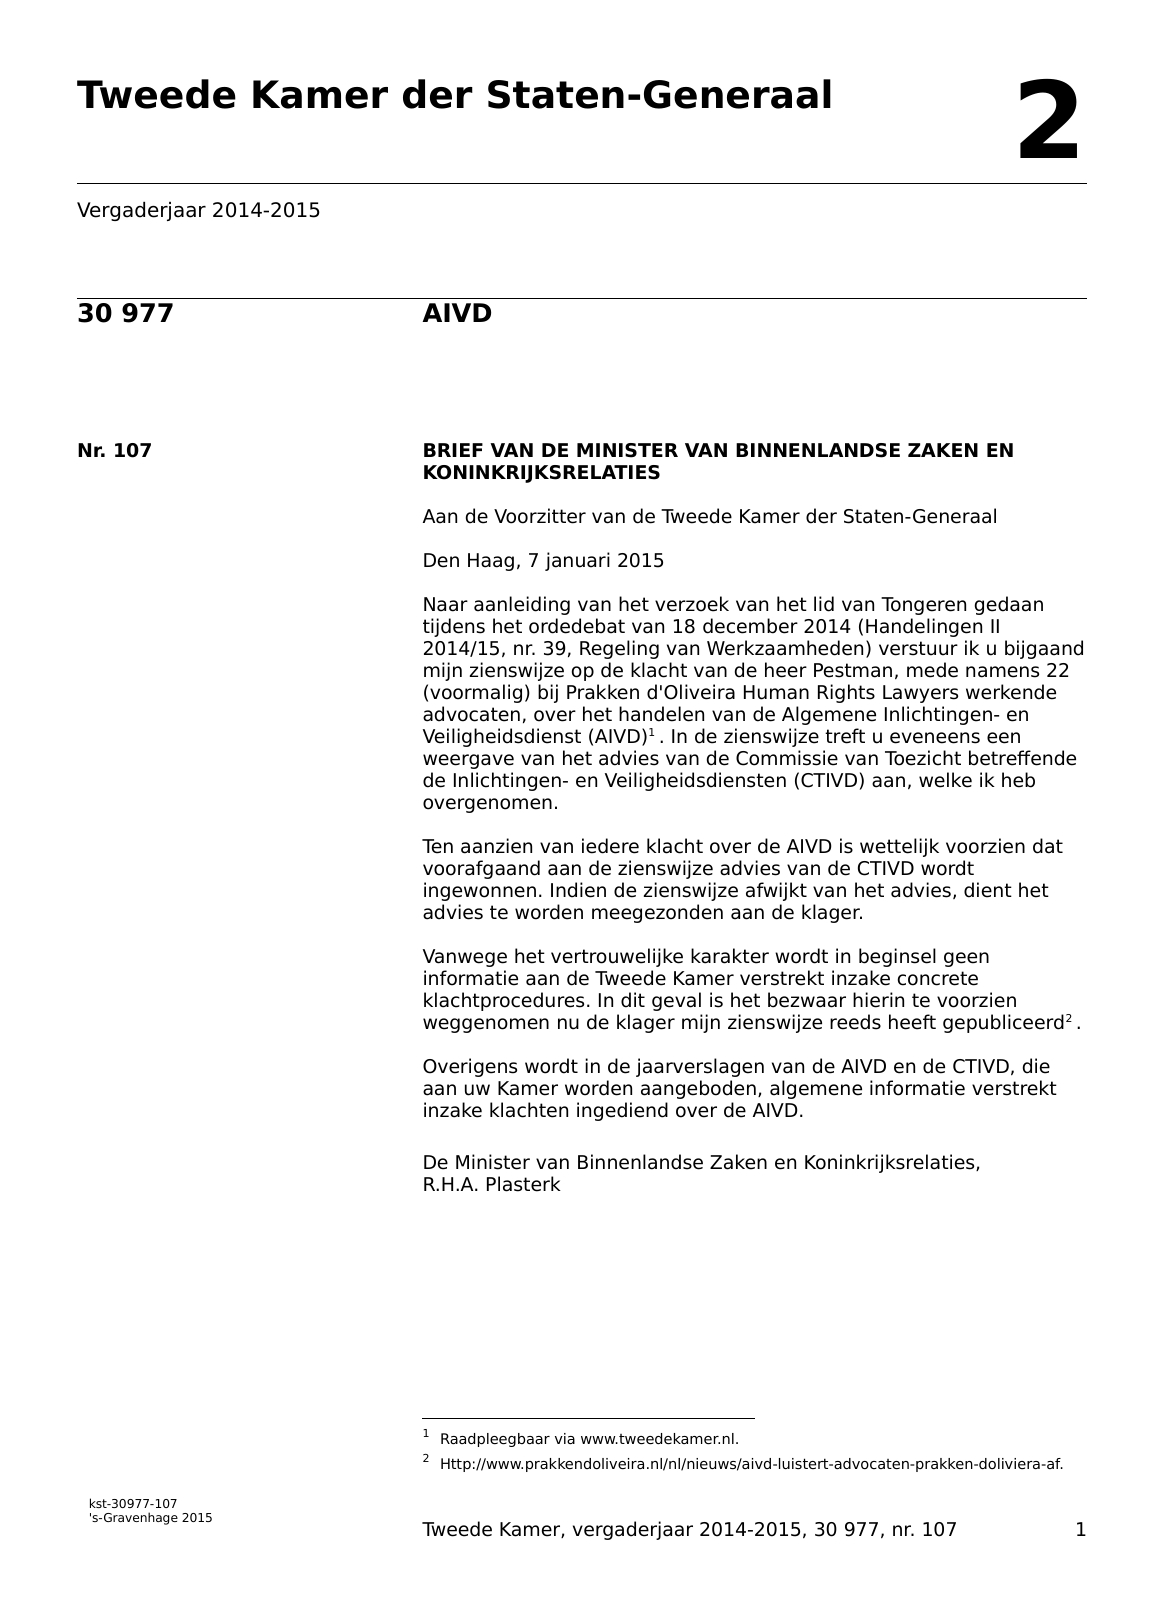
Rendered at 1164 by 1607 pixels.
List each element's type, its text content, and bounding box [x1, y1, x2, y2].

text Aan de Voorzitter van de Tweede Kamer der Staten-Generaal [422, 506, 1087, 528]
subtitle 30 977 AIVD [77, 299, 1087, 329]
text Overigens wordt in de jaarverslagen van de AIVD en de CTIVD, die aan uw Kamer worden aangeboden, algemene informatie verstrekt inzake klachten ingediend over de AIVD. [422, 1056, 1087, 1122]
text De Minister van Binnenlandse Zaken en Koninkrijksrelaties, R.H.A. Plasterk [422, 1152, 1087, 1196]
text Naar aanleiding van het verzoek van het lid van Tongeren gedaan tijdens het ordedebat van 18 december 2014 (Handelingen II 2014/15, nr. 39, Regeling van Werkzaamheden) verstuur ik u bijgaand mijn zienswijze op de klacht van de heer Pestman, mede namens 22 (voormalig) bij Prakken d'Oliveira Human Rights Lawyers werkende advocaten, over het handelen van de Algemene Inlichtingen- en Veiligheidsdienst (AIVD). In de zienswijze treft u eveneens een weergave van het advies van de Commissie van Toezicht betreffende de Inlichtingen- en Veiligheidsdiensten (CTIVD) aan, welke ik heb overgenomen. [422, 594, 1087, 814]
table_header Tweede Kamer der Staten-Generaal [77, 59, 886, 183]
text Den Haag, 7 januari 2015 [422, 550, 1087, 572]
text Vanwege het vertrouwelijke karakter wordt in beginsel geen informatie aan de Tweede Kamer verstrekt inzake concrete klachtprocedures. In dit geval is het bezwaar hierin te voorzien weggenomen nu de klager mijn zienswijze reeds heeft gepubliceerd. [422, 946, 1087, 1034]
text kst-30977-107 [88, 1497, 323, 1511]
table_cell Vergaderjaar 2014-2015 [77, 184, 1087, 298]
table_header 2 [886, 59, 1087, 183]
subtitle Nr. 107 BRIEF VAN DE MINISTER VAN BINNENLANDSE ZAKEN EN KONINKRIJKSRELATIES [77, 440, 1087, 484]
text Raadpleegbaar via www.tweedekamer.nl. [422, 1427, 1087, 1449]
text Http://www.prakkendoliveira.nl/nl/nieuws/aivd-luistert-advocaten-prakken-doliviera-af. [422, 1452, 1087, 1474]
text 's-Gravenhage 2015 [88, 1511, 323, 1525]
text Ten aanzien van iedere klacht over de AIVD is wettelijk voorzien dat voorafgaand aan de zienswijze advies van de CTIVD wordt ingewonnen. Indien de zienswijze afwijkt van het advies, dient het advies te worden meegezonden aan de klager. [422, 836, 1087, 924]
